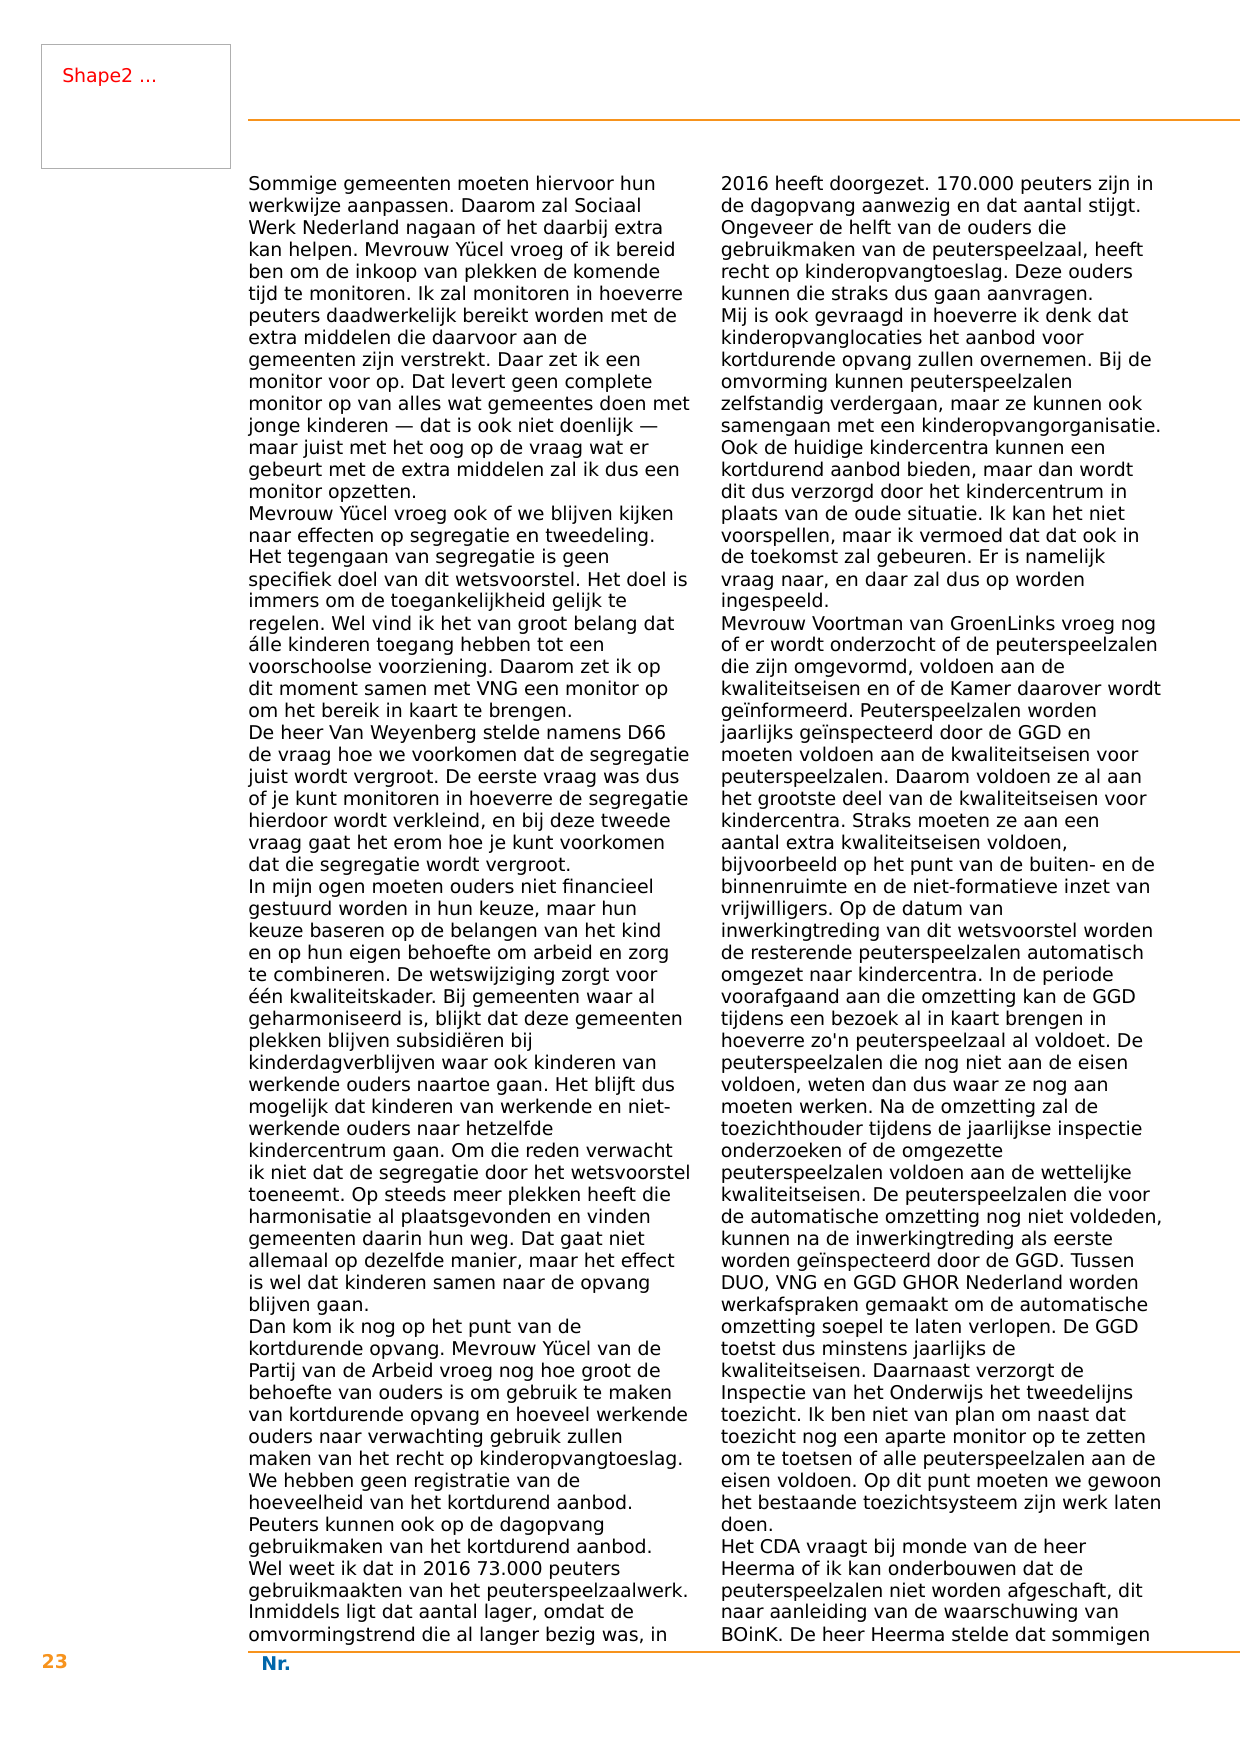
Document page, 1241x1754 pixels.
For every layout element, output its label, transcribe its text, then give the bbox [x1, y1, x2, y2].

text 2016 heeft doorgezet. 170.000 peuters zijn in de dagopvang aanwezig en dat aantal stijgt. Ongeveer de helft van de ouders die gebruikmaken van de peuterspeelzaal, heeft recht op kinderopvangtoeslag. Deze ouders kunnen die straks dus gaan aanvragen. [721, 173, 1163, 305]
text Mevrouw Yücel vroeg ook of we blijven kijken naar effecten op segregatie en tweedeling. Het tegengaan van segregatie is geen specifiek doel van dit wetsvoorstel. Het doel is immers om de toegankelijkheid gelijk te regelen. Wel vind ik het van groot belang dat álle kinderen toegang hebben tot een voorschoolse voorziening. Daarom zet ik op dit moment samen met VNG een monitor op om het bereik in kaart te brengen. [248, 502, 691, 722]
text Dan kom ik nog op het punt van de kortdurende opvang. Mevrouw Yücel van de Partij van de Arbeid vroeg nog hoe groot de behoefte van ouders is om gebruik te maken van kortdurende opvang en hoeveel werkende ouders naar verwachting gebruik zullen maken van het recht op kinderopvangtoeslag. We hebben geen registratie van de hoeveelheid van het kortdurend aanbod. Peuters kunnen ook op de dagopvang gebruikmaken van het kortdurend aanbod. [248, 1316, 691, 1557]
text De heer Van Weyenberg stelde namens D66 de vraag hoe we voorkomen dat de segregatie juist wordt vergroot. De eerste vraag was dus of je kunt monitoren in hoeverre de segregatie hierdoor wordt verkleind, en bij deze tweede vraag gaat het erom hoe je kunt voorkomen dat die segregatie wordt vergroot. [248, 722, 691, 876]
text In mijn ogen moeten ouders niet financieel gestuurd worden in hun keuze, maar hun keuze baseren op de belangen van het kind en op hun eigen behoefte om arbeid en zorg te combineren. De wetswijziging zorgt voor één kwaliteitskader. Bij gemeenten waar al geharmoniseerd is, blijkt dat deze gemeenten plekken blijven subsidiëren bij kinderdagverblijven waar ook kinderen van werkende ouders naartoe gaan. Het blijft dus mogelijk dat kinderen van werkende en niet-werkende ouders naar hetzelfde kindercentrum gaan. Om die reden verwacht ik niet dat de segregatie door het wetsvoorstel toeneemt. Op steeds meer plekken heeft die harmonisatie al plaatsgevonden en vinden gemeenten daarin hun weg. Dat gaat niet allemaal op dezelfde manier, maar het effect is wel dat kinderen samen naar de opvang blijven gaan. [248, 876, 691, 1316]
text Het CDA vraagt bij monde van de heer Heerma of ik kan onderbouwen dat de peuterspeelzalen niet worden afgeschaft, dit naar aanleiding van de waarschuwing van BOinK. De heer Heerma stelde dat sommigen [721, 1536, 1163, 1645]
text Wel weet ik dat in 2016 73.000 peuters gebruikmaakten van het peuterspeelzaalwerk. Inmiddels ligt dat aantal lager, omdat de omvormingstrend die al langer bezig was, in [248, 1557, 691, 1645]
text Sommige gemeenten moeten hiervoor hun werkwijze aanpassen. Daarom zal Sociaal Werk Nederland nagaan of het daarbij extra kan helpen. Mevrouw Yücel vroeg of ik bereid ben om de inkoop van plekken de komende tijd te monitoren. Ik zal monitoren in hoeverre peuters daadwerkelijk bereikt worden met de extra middelen die daarvoor aan de gemeenten zijn verstrekt. Daar zet ik een monitor voor op. Dat levert geen complete monitor op van alles wat gemeentes doen met jonge kinderen — dat is ook niet doenlijk — maar juist met het oog op de vraag wat er gebeurt met de extra middelen zal ik dus een monitor opzetten. [248, 173, 691, 502]
text Mevrouw Voortman van GroenLinks vroeg nog of er wordt onderzocht of de peuterspeelzalen die zijn omgevormd, voldoen aan de kwaliteitseisen en of de Kamer daarover wordt geïnformeerd. Peuterspeelzalen worden jaarlijks geïnspecteerd door de GGD en moeten voldoen aan de kwaliteitseisen voor peuterspeelzalen. Daarom voldoen ze al aan het grootste deel van de kwaliteitseisen voor kindercentra. Straks moeten ze aan een aantal extra kwaliteitseisen voldoen, bijvoorbeeld op het punt van de buiten- en de binnenruimte en de niet-formatieve inzet van vrijwilligers. Op de datum van inwerkingtreding van dit wetsvoorstel worden de resterende peuterspeelzalen automatisch omgezet naar kindercentra. In de periode voorafgaand aan die omzetting kan de GGD tijdens een bezoek al in kaart brengen in hoeverre zo'n peuterspeelzaal al voldoet. De peuterspeelzalen die nog niet aan de eisen voldoen, weten dan dus waar ze nog aan moeten werken. Na de omzetting zal de toezichthouder tijdens de jaarlijkse inspectie onderzoeken of de omgezette peuterspeelzalen voldoen aan de wettelijke kwaliteitseisen. De peuterspeelzalen die voor de automatische omzetting nog niet voldeden, kunnen na de inwerkingtreding als eerste worden geïnspecteerd door de GGD. Tussen DUO, VNG en GGD GHOR Nederland worden werkafspraken gemaakt om de automatische omzetting soepel te laten verlopen. De GGD toetst dus minstens jaarlijks de kwaliteitseisen. Daarnaast verzorgt de Inspectie van het Onderwijs het tweedelijns toezicht. Ik ben niet van plan om naast dat toezicht nog een aparte monitor op te zetten om te toetsen of alle peuterspeelzalen aan de eisen voldoen. Op dit punt moeten we gewoon het bestaande toezichtsysteem zijn werk laten doen. [721, 612, 1163, 1536]
text Mij is ook gevraagd in hoeverre ik denk dat kinderopvanglocaties het aanbod voor kortdurende opvang zullen overnemen. Bij de omvorming kunnen peuterspeelzalen zelfstandig verdergaan, maar ze kunnen ook samengaan met een kinderopvangorganisatie. Ook de huidige kindercentra kunnen een kortdurend aanbod bieden, maar dan wordt dit dus verzorgd door het kindercentrum in plaats van de oude situatie. Ik kan het niet voorspellen, maar ik vermoed dat dat ook in de toekomst zal gebeuren. Er is namelijk vraag naar, en daar zal dus op worden ingespeeld. [721, 305, 1163, 612]
